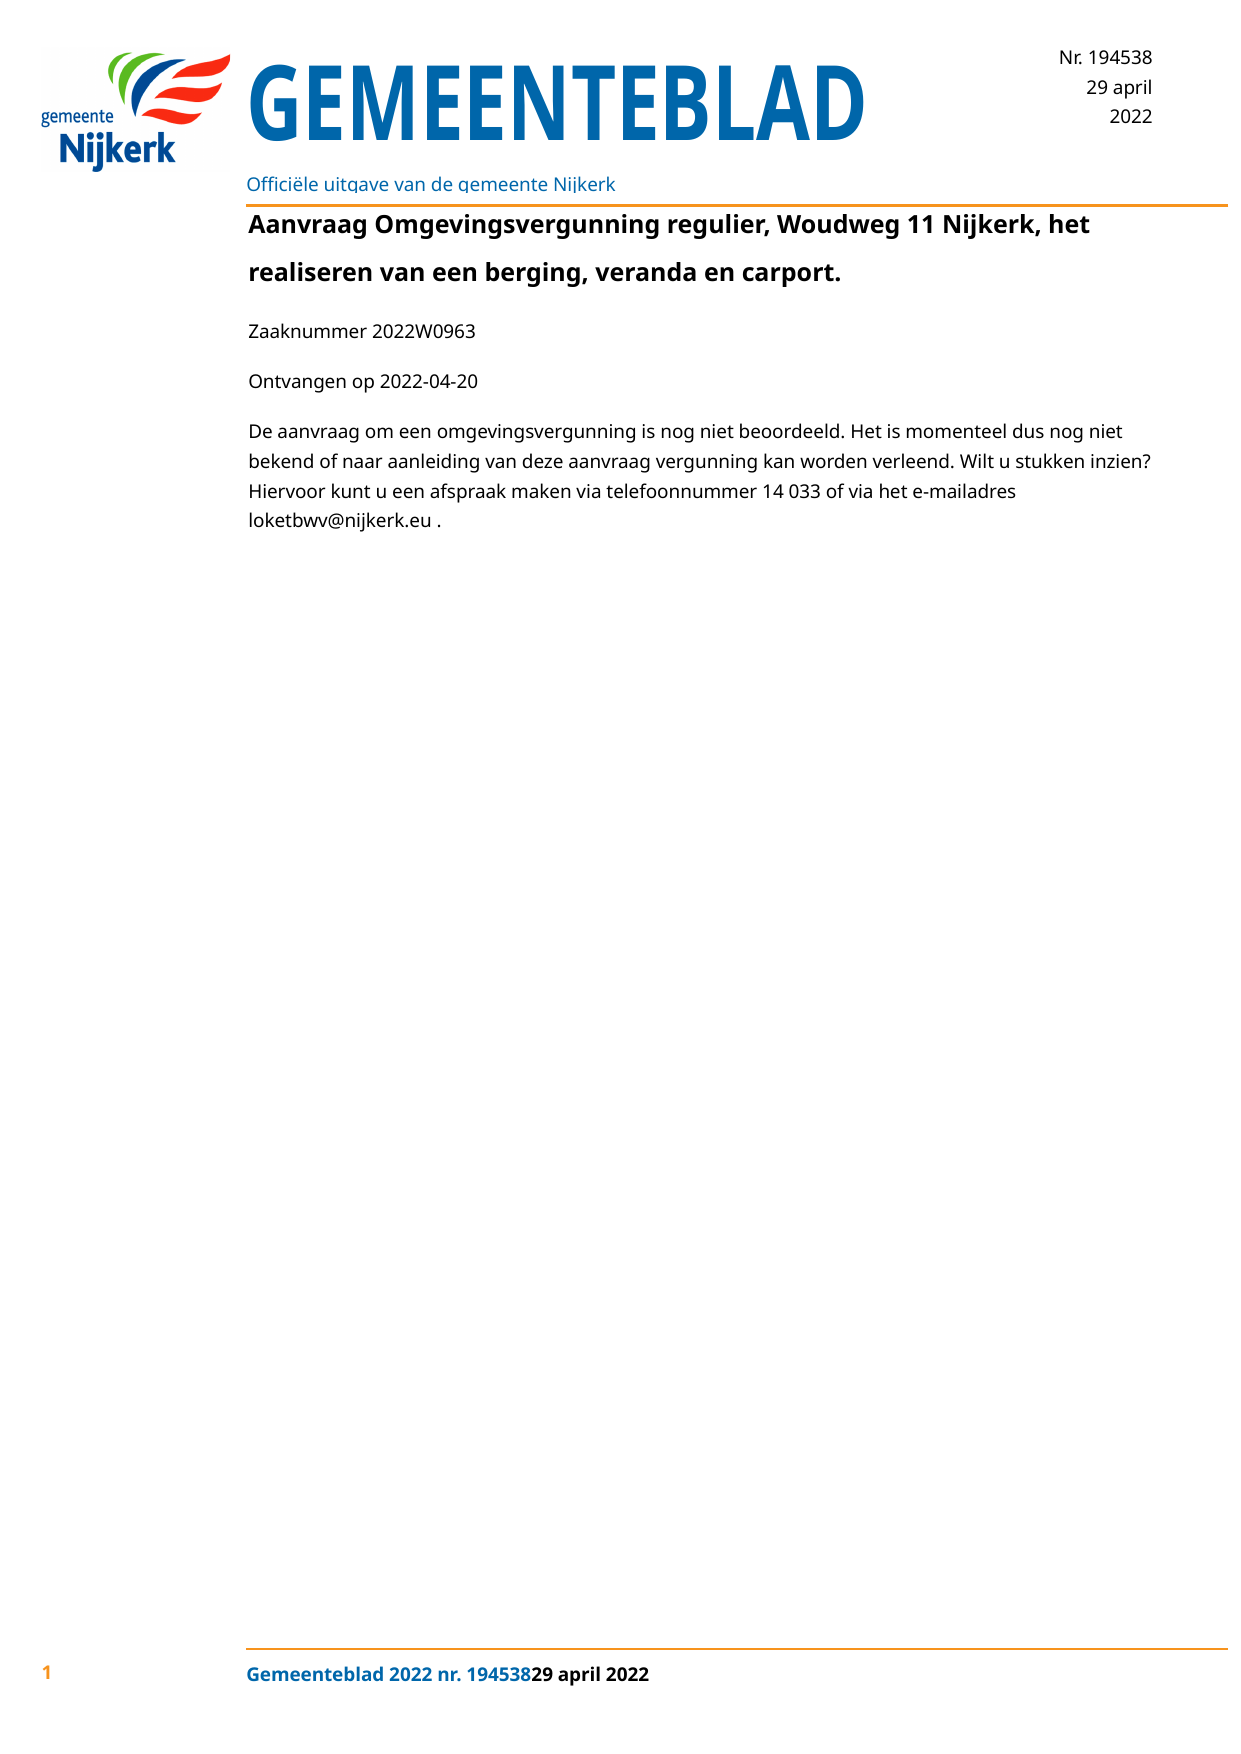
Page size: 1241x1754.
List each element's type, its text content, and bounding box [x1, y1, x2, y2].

text Zaaknummer 2022W0963 [248, 318, 1152, 344]
picture [41, 47, 231, 172]
text Ontvangen op 2022-04-20 [248, 368, 1152, 394]
text Aanvraag Omgevingsvergunning regulier, Woudweg 11 Nijkerk, het realiseren van een berging, veranda en carport. [248, 207, 1152, 288]
text De aanvraag om een omgevingsvergunning is nog niet beoordeeld. Het is momenteel dus nog niet bekend of naar aanleiding van deze aanvraag vergunning kan worden verleend. Wilt u stukken inzien? Hiervoor kunt u een afspraak maken via telefoonnummer 14 033 of via het e-mailadres loketbwv@nijkerk.eu . [248, 419, 1152, 533]
